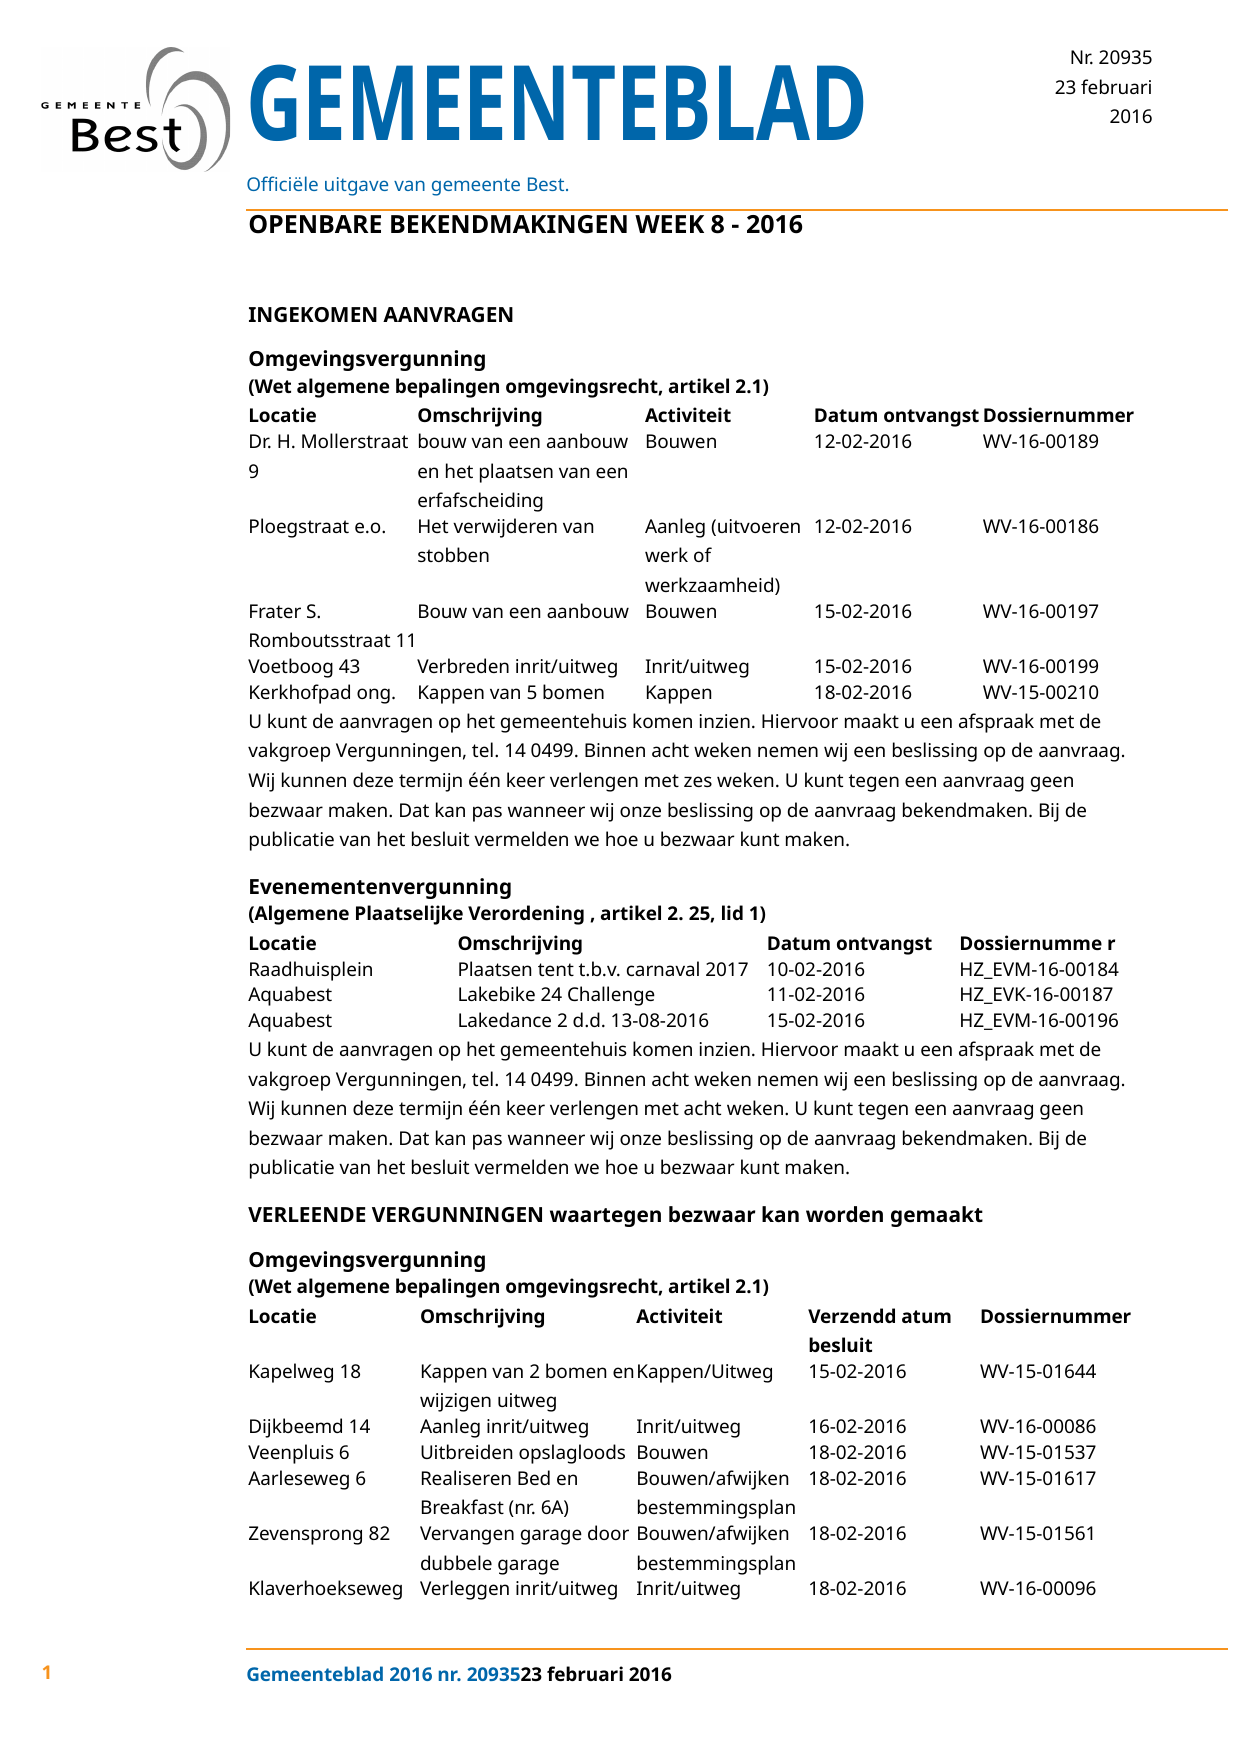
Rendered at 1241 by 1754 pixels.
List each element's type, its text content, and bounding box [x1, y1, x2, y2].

table_cell Ploegstraat e.o. [248, 513, 417, 598]
table_cell WV-16-00186 [983, 513, 1152, 598]
table_cell 15-02-2016 [814, 598, 983, 653]
table_cell 10-02-2016 [767, 956, 959, 982]
table_cell Kapelweg 18 [248, 1358, 420, 1413]
table_cell Aanleg (uitvoeren werk of werkzaamheid) [645, 513, 814, 598]
table_cell Aquabest [248, 1007, 457, 1033]
table_cell WV-16-00199 [983, 653, 1152, 679]
table_cell 15-02-2016 [767, 1007, 959, 1033]
table_cell 18-02-2016 [808, 1520, 980, 1576]
table_header Datum ontvangst [814, 403, 983, 428]
table_cell HZ_EVK-16-00187 [959, 982, 1152, 1007]
table_cell Bouw van een aanbouw [417, 598, 645, 653]
table_header Locatie [248, 403, 417, 428]
table_cell 18-02-2016 [814, 679, 983, 705]
text U kunt de aanvragen op het gemeentehuis komen inzien. Hiervoor maakt u een afspraak met de vakgroep Vergunningen, tel. 14 0499. Binnen acht weken nemen wij een beslissing op de aanvraag. Wij kunnen deze termijn één keer verlengen met acht weken. U kunt tegen een aanvraag geen bezwaar maken. Dat kan pas wanneer wij onze beslissing op de aanvraag bekendmaken. Bij de publicatie van het besluit vermelden we hoe u bezwaar kunt maken. [248, 1036, 1152, 1180]
table_header Omschrijving [417, 403, 645, 428]
text (Wet algemene bepalingen omgevingsrecht, artikel 2.1) [248, 373, 1152, 398]
table_cell 11-02-2016 [767, 982, 959, 1007]
text U kunt de aanvragen op het gemeentehuis komen inzien. Hiervoor maakt u een afspraak met de vakgroep Vergunningen, tel. 14 0499. Binnen acht weken nemen wij een beslissing op de aanvraag. Wij kunnen deze termijn één keer verlengen met zes weken. U kunt tegen een aanvraag geen bezwaar maken. Dat kan pas wanneer wij onze beslissing op de aanvraag bekendmaken. Bij de publicatie van het besluit vermelden we hoe u bezwaar kunt maken. [248, 708, 1152, 852]
table_header Omschrijving [420, 1303, 636, 1358]
table_cell Inrit/uitweg [645, 653, 814, 679]
text VERLEENDE VERGUNNINGEN waartegen bezwaar kan worden gemaakt [248, 1200, 1152, 1229]
table_cell Plaatsen tent t.b.v. carnaval 2017 [457, 956, 767, 982]
table_header Omschrijving [457, 930, 767, 956]
table_cell HZ_EVM-16-00184 [959, 956, 1152, 982]
table_cell Verleggen inrit/uitweg [420, 1576, 636, 1601]
table_cell Klaverhoekseweg [248, 1576, 420, 1601]
table_cell Aarleseweg 6 [248, 1465, 420, 1520]
table_header Locatie [248, 1303, 420, 1358]
table_cell 12-02-2016 [814, 513, 983, 598]
table_cell Uitbreiden opslagloods [420, 1439, 636, 1465]
table_cell 15-02-2016 [808, 1358, 980, 1413]
table_cell Kappen/Uitweg [636, 1358, 808, 1413]
table_cell Veenpluis 6 [248, 1439, 420, 1465]
table_cell Verbreden inrit/uitweg [417, 653, 645, 679]
table_cell 12-02-2016 [814, 428, 983, 513]
table_cell Het verwijderen van stobben [417, 513, 645, 598]
text (Wet algemene bepalingen omgevingsrecht, artikel 2.1) [248, 1273, 1152, 1299]
table_cell HZ_EVM-16-00196 [959, 1007, 1152, 1033]
table_header Datum ontvangst [767, 930, 959, 956]
table_cell Bouwen [636, 1439, 808, 1465]
table_cell Lakedance 2 d.d. 13-08-2016 [457, 1007, 767, 1033]
text INGEKOMEN AANVRAGEN [248, 300, 1152, 328]
table_cell Dr. H. Mollerstraat 9 [248, 428, 417, 513]
table_header Locatie [248, 930, 457, 956]
table_cell Raadhuisplein [248, 956, 457, 982]
table_cell WV-15-01561 [980, 1520, 1152, 1576]
table_cell 18-02-2016 [808, 1576, 980, 1601]
table_cell Vervangen garage door dubbele garage [420, 1520, 636, 1576]
table_header Dossiernummer [980, 1303, 1152, 1358]
table_cell WV-15-01617 [980, 1465, 1152, 1520]
table_cell WV-16-00189 [983, 428, 1152, 513]
table_cell Aquabest [248, 982, 457, 1007]
text Evenementenvergunning [248, 872, 1152, 900]
table_cell Realiseren Bed en Breakfast (nr. 6A) [420, 1465, 636, 1520]
text Omgevingsvergunning [248, 1245, 1152, 1273]
table_header Activiteit [645, 403, 814, 428]
text Omgevingsvergunning [248, 344, 1152, 373]
table_cell WV-15-00210 [983, 679, 1152, 705]
table_cell Bouwen/afwijken bestemmingsplan [636, 1465, 808, 1520]
table_header Dossiernumme r [959, 930, 1152, 956]
table_cell Lakebike 24 Challenge [457, 982, 767, 1007]
table_cell Bouwen [645, 428, 814, 513]
table_header Activiteit [636, 1303, 808, 1358]
table_cell Bouwen/afwijken bestemmingsplan [636, 1520, 808, 1576]
table_cell Kerkhofpad ong. [248, 679, 417, 705]
table_cell Aanleg inrit/uitweg [420, 1414, 636, 1439]
table_cell 15-02-2016 [814, 653, 983, 679]
table_cell Kappen [645, 679, 814, 705]
text OPENBARE BEKENDMAKINGEN WEEK 8 - 2016 [248, 211, 1152, 241]
table_cell Voetboog 43 [248, 653, 417, 679]
table_header Dossiernummer [983, 403, 1152, 428]
table_cell Zevensprong 82 [248, 1520, 420, 1576]
table_cell 18-02-2016 [808, 1465, 980, 1520]
table_cell Dijkbeemd 14 [248, 1414, 420, 1439]
table_cell WV-16-00096 [980, 1576, 1152, 1601]
text (Algemene Plaatselijke Verordening , artikel 2. 25, lid 1) [248, 900, 1152, 926]
table_cell Kappen van 5 bomen [417, 679, 645, 705]
table_cell 18-02-2016 [808, 1439, 980, 1465]
table_cell Inrit/uitweg [636, 1414, 808, 1439]
table_cell WV-16-00086 [980, 1414, 1152, 1439]
table_cell Bouwen [645, 598, 814, 653]
table_cell WV-15-01644 [980, 1358, 1152, 1413]
table_cell WV-15-01537 [980, 1439, 1152, 1465]
table_cell 16-02-2016 [808, 1414, 980, 1439]
table_cell Kappen van 2 bomen en wijzigen uitweg [420, 1358, 636, 1413]
table_cell Frater S. Romboutsstraat 11 [248, 598, 417, 653]
picture [41, 47, 231, 172]
table_cell bouw van een aanbouw en het plaatsen van een erfafscheiding [417, 428, 645, 513]
table_header Verzendd atum besluit [808, 1303, 980, 1358]
table_cell WV-16-00197 [983, 598, 1152, 653]
table_cell Inrit/uitweg [636, 1576, 808, 1601]
